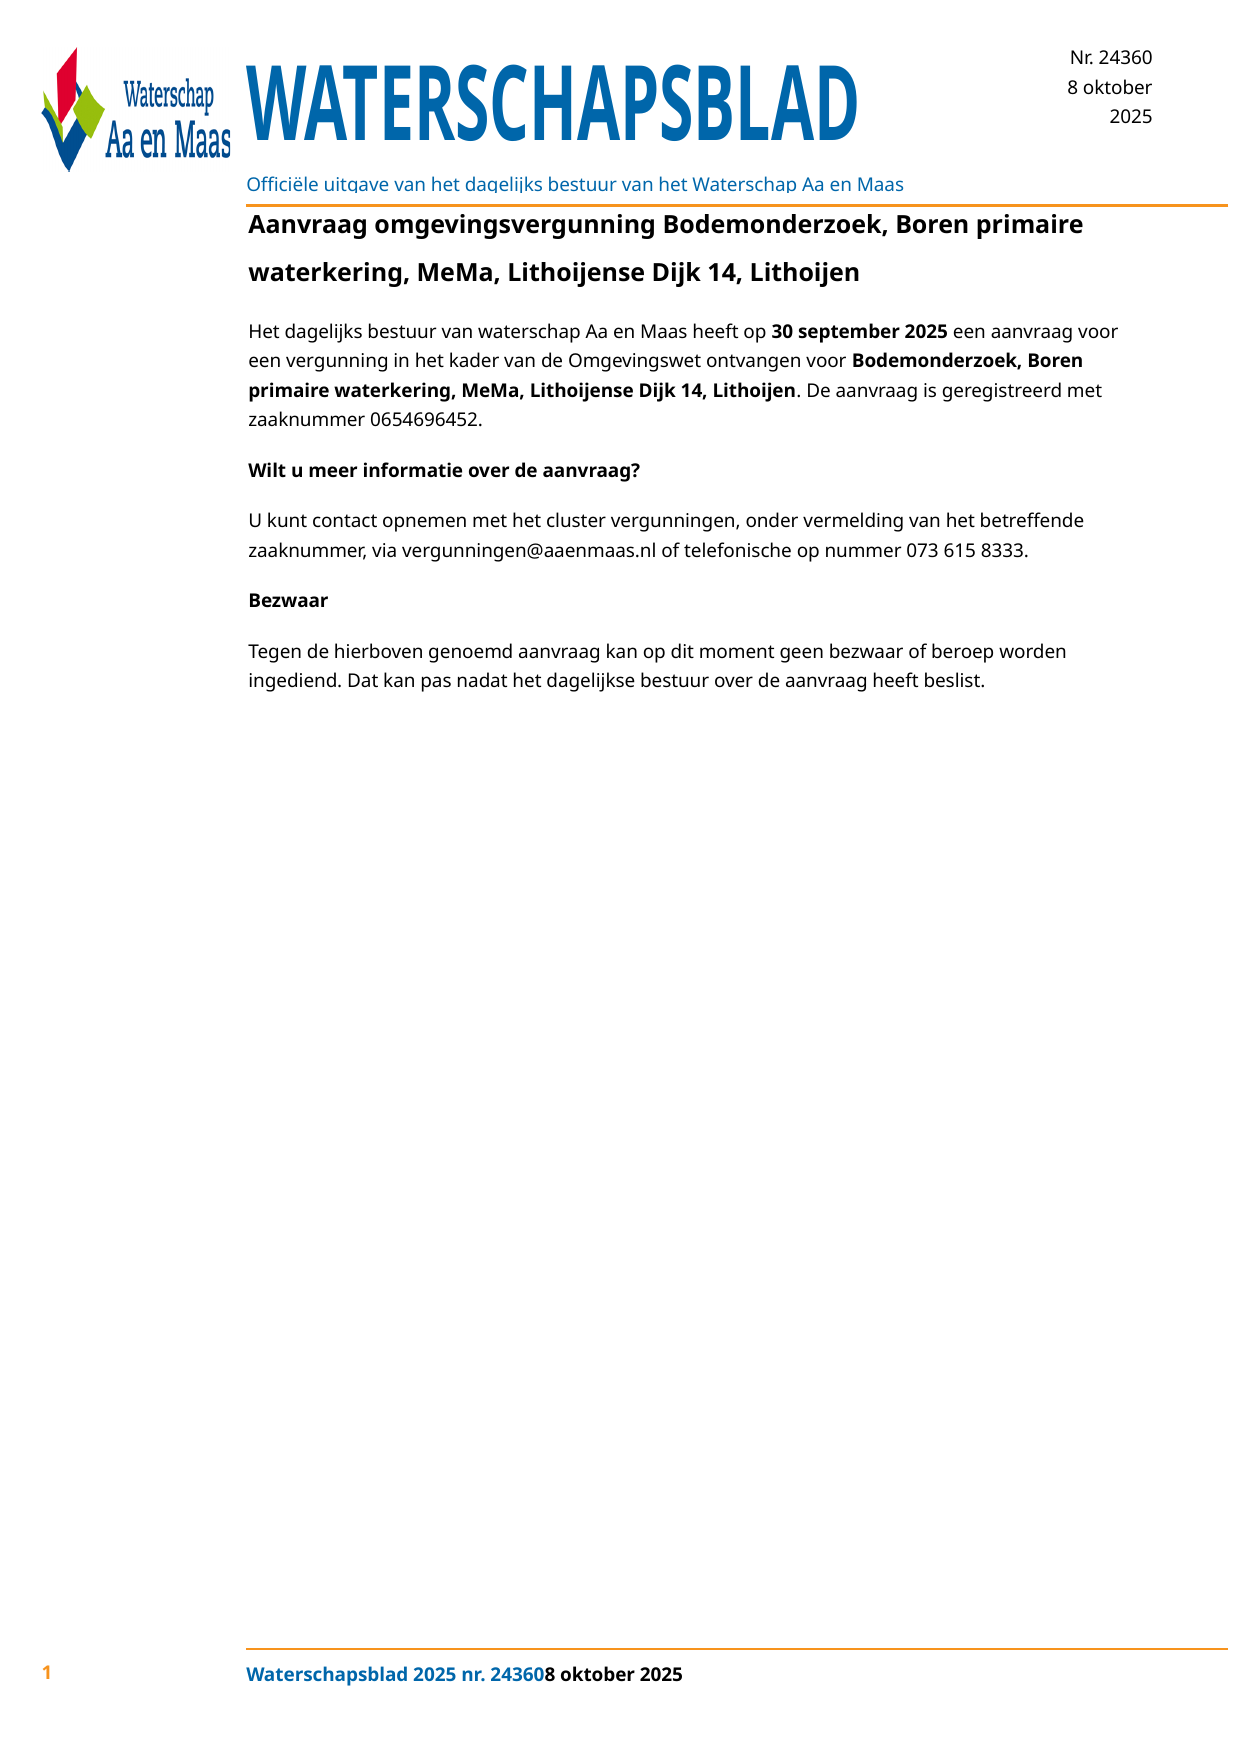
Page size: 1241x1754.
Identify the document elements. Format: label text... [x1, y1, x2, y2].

picture [41, 47, 231, 172]
text U kunt contact opnemen met het cluster vergunningen, onder vermelding van het betreffende zaaknummer, via vergunningen@aaenmaas.nl of telefonische op nummer 073 615 8333. [248, 507, 1152, 563]
text Tegen de hierboven genoemd aanvraag kan op dit moment geen bezwaar of beroep worden ingediend. Dat kan pas nadat het dagelijkse bestuur over de aanvraag heeft beslist. [248, 638, 1152, 693]
text Het dagelijks bestuur van waterschap Aa en Maas heeft op 30 september 2025 een aanvraag voor een vergunning in het kader van de Omgevingswet ontvangen voor Bodemonderzoek, Boren primaire waterkering, MeMa, Lithoijense Dijk 14, Lithoijen. De aanvraag is geregistreerd met zaaknummer 0654696452. [248, 318, 1152, 432]
text Bezwaar [248, 587, 1152, 613]
text Wilt u meer informatie over de aanvraag? [248, 457, 1152, 483]
text Aanvraag omgevingsvergunning Bodemonderzoek, Boren primaire waterkering, MeMa, Lithoijense Dijk 14, Lithoijen [248, 207, 1152, 288]
